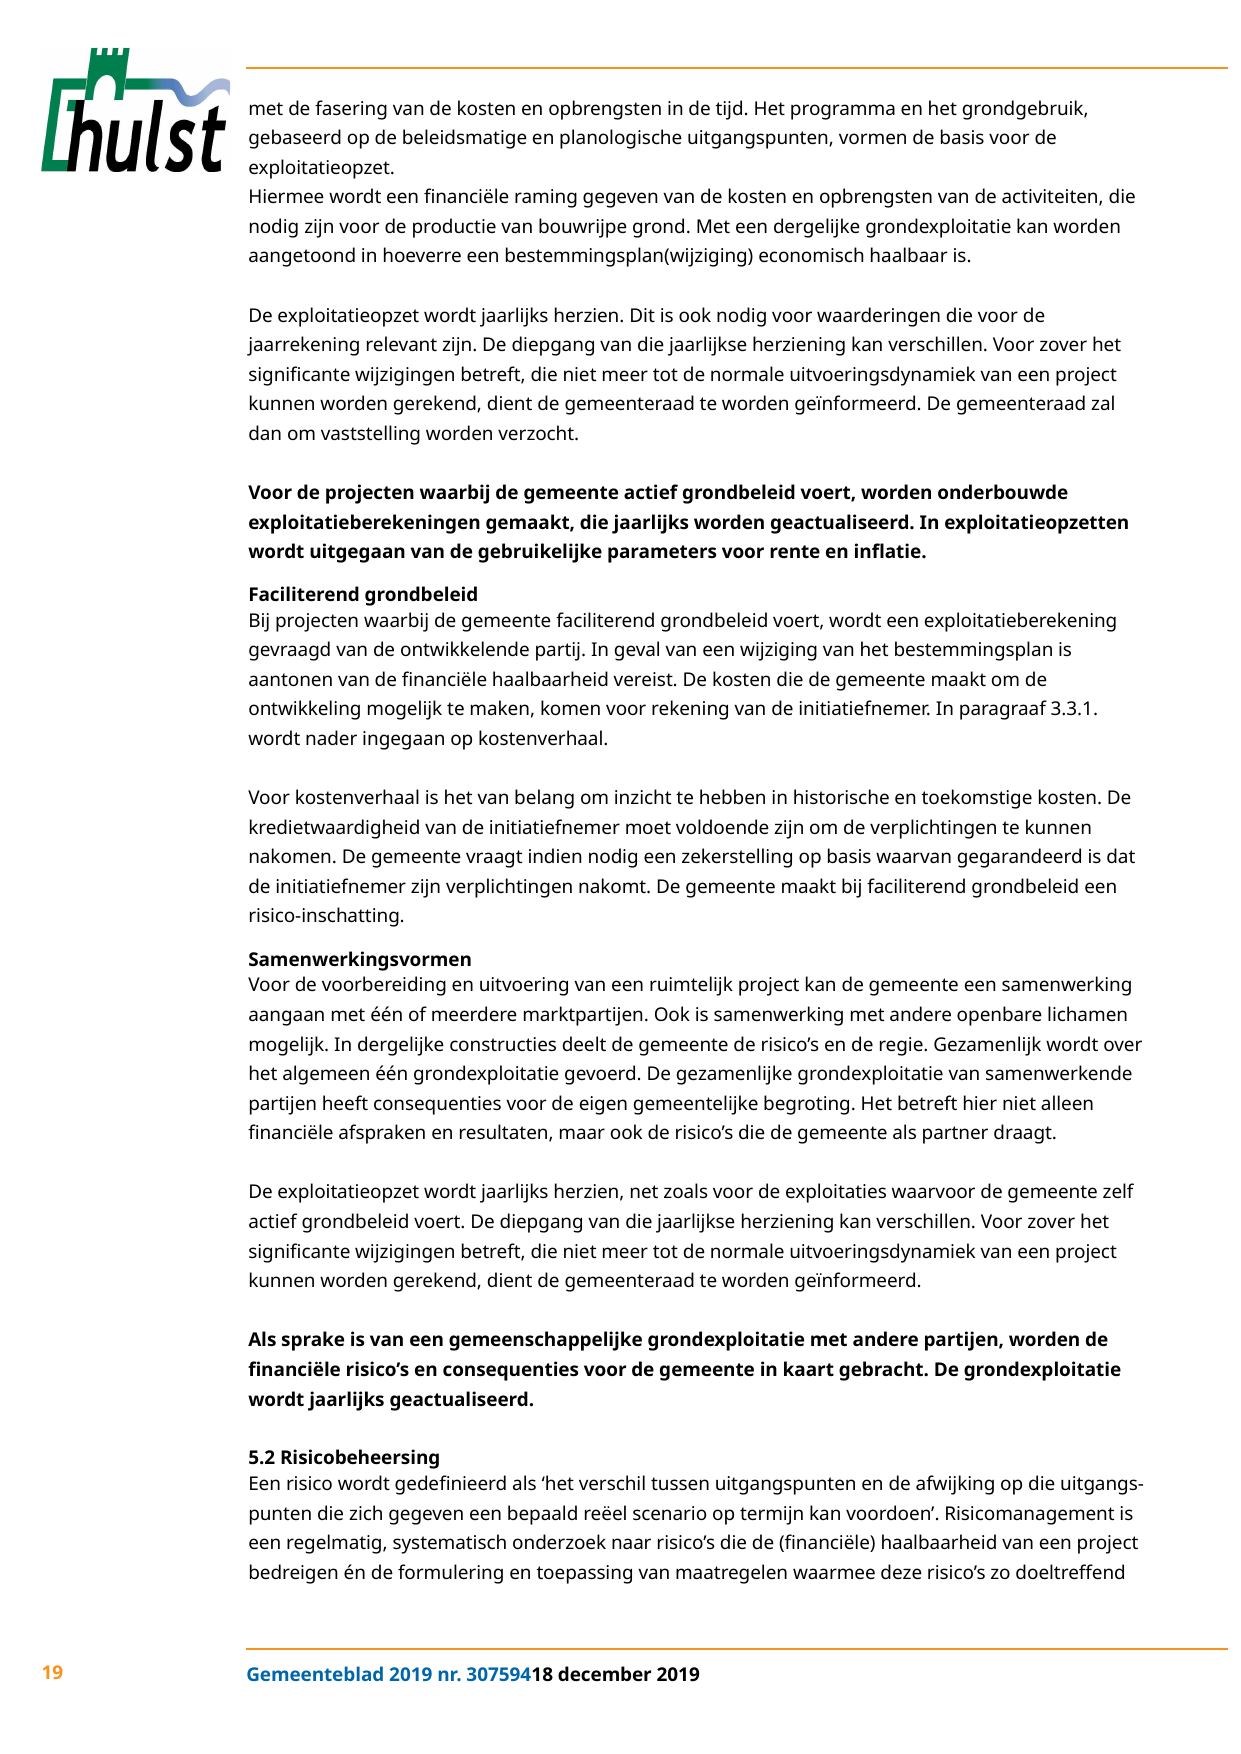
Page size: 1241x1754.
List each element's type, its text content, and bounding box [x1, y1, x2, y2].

text De exploitatieopzet wordt jaarlijks herzien. Dit is ook nodig voor waarderingen die voor de jaarrekening relevant zijn. De diepgang van die jaarlijkse herziening kan verschillen. Voor zover het significante wijzigingen betreft, die niet meer tot de normale uitvoeringsdynamiek van een project kunnen worden gerekend, dient de gemeenteraad te worden geïnformeerd. De gemeenteraad zal dan om vaststelling worden verzocht. [248, 302, 1152, 446]
table_header Voor de projecten waarbij de gemeente actief grondbeleid voert, worden onderbouwde exploitatieberekeningen gemaakt, die jaarlijks worden geactualiseerd. In exploitatieopzetten wordt uitgegaan van de gebruikelijke parameters voor rente en inflatie. [248, 480, 1152, 564]
text 5.2 Risicobeheersing [248, 1444, 1152, 1470]
text Samenwerkingsvormen [248, 946, 1152, 972]
text met de fasering van de kosten en opbrengsten in de tijd. Het programma en het grondgebruik, gebaseerd op de beleidsmatige en planologische uitgangspunten, vormen de basis voor de exploitatieopzet. [248, 95, 1152, 180]
text Faciliterend grondbeleid [248, 581, 1152, 607]
text Bij projecten waarbij de gemeente faciliterend grondbeleid voert, wordt een exploitatieberekening gevraagd van de ontwikkelende partij. In geval van een wijziging van het bestemmingsplan is aantonen van de financiële haalbaarheid vereist. De kosten die de gemeente maakt om de ontwikkeling mogelijk te maken, komen voor rekening van de initiatiefnemer. In paragraaf 3.3.1. wordt nader ingegaan op kostenverhaal. [248, 607, 1152, 751]
text Voor de voorbereiding en uitvoering van een ruimtelijk project kan de gemeente een samenwerking aangaan met één of meerdere marktpartijen. Ook is samenwerking met andere openbare lichamen mogelijk. In dergelijke constructies deelt de gemeente de risico’s en de regie. Gezamenlijk wordt over het algemeen één grondexploitatie gevoerd. De gezamenlijke grondexploitatie van samenwerkende partijen heeft consequenties voor de eigen gemeentelijke begroting. Het betreft hier niet alleen financiële afspraken en resultaten, maar ook de risico’s die de gemeente als partner draagt. [248, 972, 1152, 1145]
picture [41, 47, 231, 172]
text De exploitatieopzet wordt jaarlijks herzien, net zoals voor de exploitaties waarvoor de gemeente zelf actief grondbeleid voert. De diepgang van die jaarlijkse herziening kan verschillen. Voor zover het significante wijzigingen betreft, die niet meer tot de normale uitvoeringsdynamiek van een project kunnen worden gerekend, dient de gemeenteraad te worden geïnformeerd. [248, 1179, 1152, 1293]
text Voor kostenverhaal is het van belang om inzicht te hebben in historische en toekomstige kosten. De kredietwaardigheid van de initiatiefnemer moet voldoende zijn om de verplichtingen te kunnen nakomen. De gemeente vraagt indien nodig een zekerstelling op basis waarvan gegarandeerd is dat de initiatiefnemer zijn verplichtingen nakomt. De gemeente maakt bij faciliterend grondbeleid een risico-inschatting. [248, 784, 1152, 928]
table_header Als sprake is van een gemeenschappelijke grondexploitatie met andere partijen, worden de financiële risico’s en consequenties voor de gemeente in kaart gebracht. De grondexploitatie wordt jaarlijks geactualiseerd. [248, 1327, 1152, 1412]
text Een risico wordt gedefinieerd als ‘het verschil tussen uitgangspunten en de afwijking op die uitgangs- punten die zich gegeven een bepaald reëel scenario op termijn kan voordoen’. Risicomanagement is een regelmatig, systematisch onderzoek naar risico’s die de (financiële) haalbaarheid van een project bedreigen én de formulering en toepassing van maatregelen waarmee deze risico’s zo doeltreffend [248, 1470, 1152, 1584]
text Hiermee wordt een financiële raming gegeven van de kosten en opbrengsten van de activiteiten, die nodig zijn voor de productie van bouwrijpe grond. Met een dergelijke grondexploitatie kan worden aangetoond in hoeverre een bestemmingsplan(wijziging) economisch haalbaar is. [248, 183, 1152, 268]
